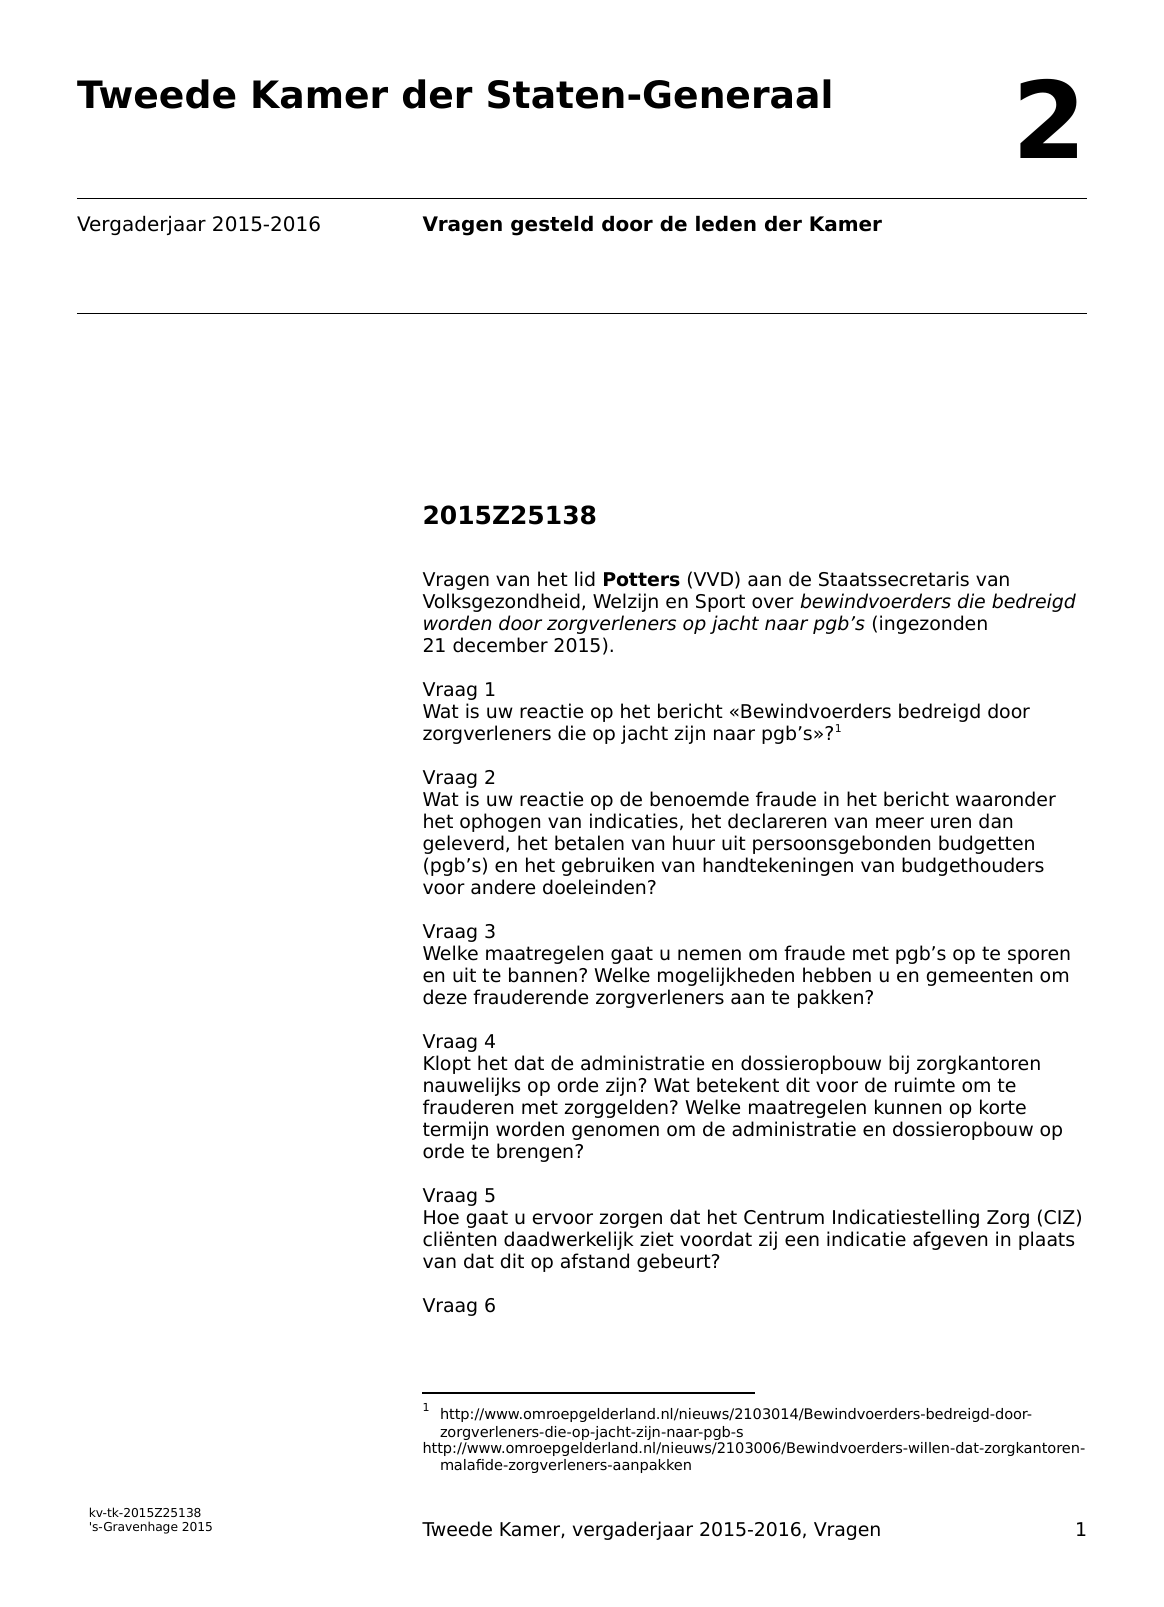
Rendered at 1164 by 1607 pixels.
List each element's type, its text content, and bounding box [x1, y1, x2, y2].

text kv-tk-2015Z25138 [88, 1506, 323, 1520]
text http://www.omroepgelderland.nl/nieuws/2103014/Bewindvoerders-bedreigd-door-zorgverleners-die-op-jacht-zijn-naar-pgb-s [422, 1402, 1087, 1441]
table_header Tweede Kamer der Staten-Generaal [77, 59, 886, 198]
text Vraag 1 [422, 679, 1087, 701]
text Vraag 2 [422, 767, 1087, 789]
text Vragen van het lid Potters (VVD) aan de Staatssecretaris van Volksgezondheid, Welzijn en Sport over bewindvoerders die bedreigd worden door zorgverleners op jacht naar pgb’s (ingezonden 21 december 2015). [422, 569, 1087, 657]
table_header 2 [886, 59, 1087, 198]
text Vraag 5 [422, 1185, 1087, 1207]
text http://www.omroepgelderland.nl/nieuws/2103006/Bewindvoerders-willen-dat-zorgkantoren-malafide-zorgverleners-aanpakken [422, 1441, 1087, 1474]
table_cell Vergaderjaar 2015-2016 [77, 199, 422, 313]
text Vraag 6 [422, 1295, 1087, 1317]
text Welke maatregelen gaat u nemen om fraude met pgb’s op te sporen en uit te bannen? Welke mogelijkheden hebben u en gemeenten om deze frauderende zorgverleners aan te pakken? [422, 943, 1087, 1009]
text 2015Z25138 [422, 501, 1087, 531]
text Hoe gaat u ervoor zorgen dat het Centrum Indicatiestelling Zorg (CIZ) cliënten daadwerkelijk ziet voordat zij een indicatie afgeven in plaats van dat dit op afstand gebeurt? [422, 1207, 1087, 1273]
text Wat is uw reactie op de benoemde fraude in het bericht waaronder het ophogen van indicaties, het declareren van meer uren dan geleverd, het betalen van huur uit persoonsgebonden budgetten (pgb’s) en het gebruiken van handtekeningen van budgethouders voor andere doeleinden? [422, 789, 1087, 899]
text Vraag 3 [422, 921, 1087, 943]
text Vraag 4 [422, 1031, 1087, 1053]
table_cell Vragen gesteld door de leden der Kamer [422, 199, 1087, 313]
text Wat is uw reactie op het bericht «Bewindvoerders bedreigd door zorgverleners die op jacht zijn naar pgb’s»? [422, 701, 1087, 745]
text 's-Gravenhage 2015 [88, 1520, 323, 1534]
text Klopt het dat de administratie en dossieropbouw bij zorgkantoren nauwelijks op orde zijn? Wat betekent dit voor de ruimte om te frauderen met zorggelden? Welke maatregelen kunnen op korte termijn worden genomen om de administratie en dossieropbouw op orde te brengen? [422, 1053, 1087, 1163]
